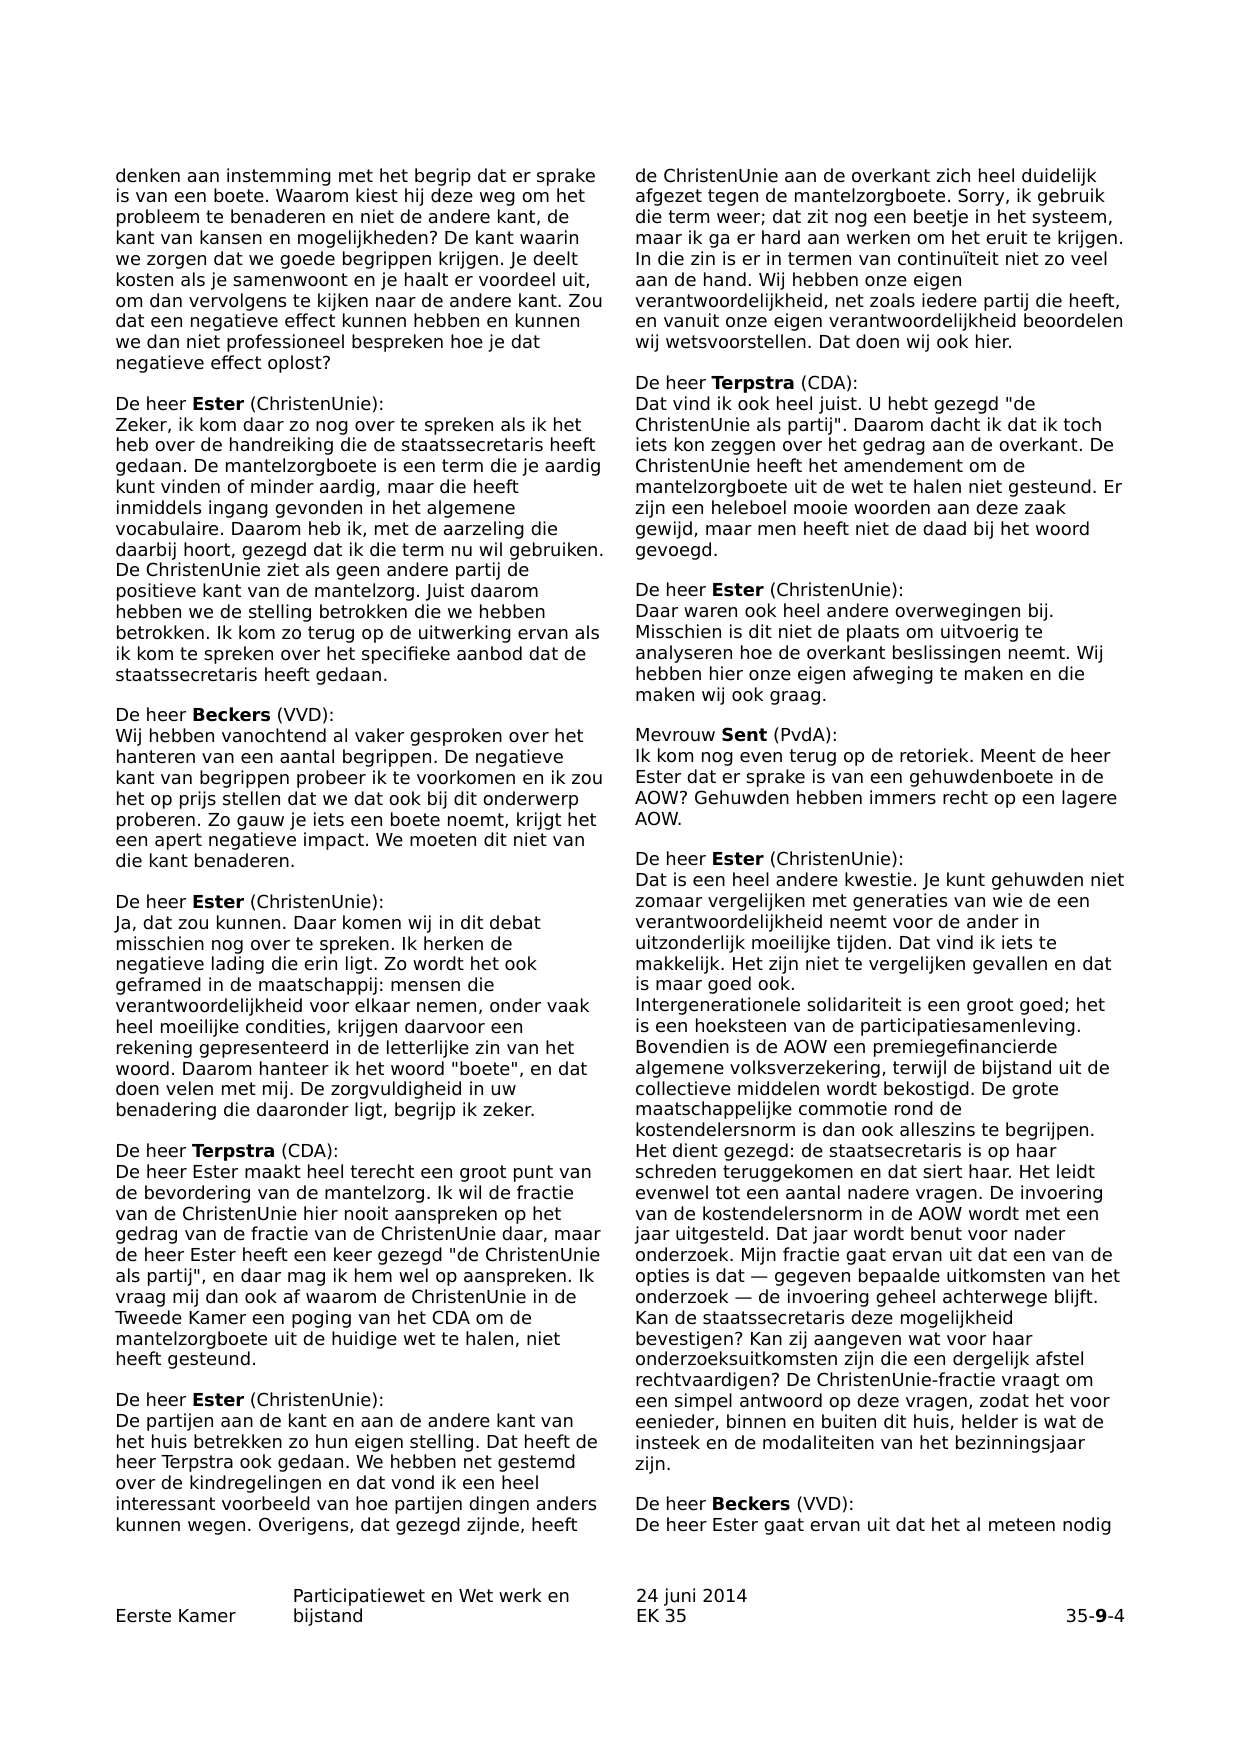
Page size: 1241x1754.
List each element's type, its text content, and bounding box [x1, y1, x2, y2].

text denken aan instemming met het begrip dat er sprake is van een boete. Waarom kiest hij deze weg om het probleem te benaderen en niet de andere kant, de kant van kansen en mogelijkheden? De kant waarin we zorgen dat we goede begrippen krijgen. Je deelt kosten als je samenwoont en je haalt er voordeel uit, om dan vervolgens te kijken naar de andere kant. Zou dat een negatieve effect kunnen hebben en kunnen we dan niet professioneel bespreken hoe je dat negatieve effect oplost? [115, 165, 605, 374]
text De heer Beckers (VVD): [635, 1494, 1125, 1515]
text De heer Ester (ChristenUnie): [635, 849, 1125, 870]
text De heer Terpstra (CDA): [635, 373, 1125, 393]
text De heer Ester (ChristenUnie): [115, 394, 605, 414]
text Mevrouw Sent (PvdA): [635, 725, 1125, 746]
text Intergenerationele solidariteit is een groot goed; het is een hoeksteen van de participatiesamenleving. Bovendien is de AOW een premiegefinancierde algemene volksverzekering, terwijl de bijstand uit de collectieve middelen wordt bekostigd. De grote maatschappelijke commotie rond de kostendelersnorm is dan ook alleszins te begrijpen. Het dient gezegd: de staatsecretaris is op haar schreden teruggekomen en dat siert haar. Het leidt evenwel tot een aantal nadere vragen. De invoering van de kostendelersnorm in de AOW wordt met een jaar uitgesteld. Dat jaar wordt benut voor nader onderzoek. Mijn fractie gaat ervan uit dat een van de opties is dat — gegeven bepaalde uitkomsten van het onderzoek — de invoering geheel achterwege blijft. Kan de staatssecretaris deze mogelijkheid bevestigen? Kan zij aangeven wat voor haar onderzoeksuitkomsten zijn die een dergelijk afstel rechtvaardigen? De ChristenUnie-fractie vraagt om een simpel antwoord op deze vragen, zodat het voor eenieder, binnen en buiten dit huis, helder is wat de insteek en de modaliteiten van het bezinningsjaar zijn. [635, 995, 1125, 1474]
text Wij hebben vanochtend al vaker gesproken over het hanteren van een aantal begrippen. De negatieve kant van begrippen probeer ik te voorkomen en ik zou het op prijs stellen dat we dat ook bij dit onderwerp proberen. Zo gauw je iets een boete noemt, krijgt het een apert negatieve impact. We moeten dit niet van die kant benaderen. [115, 726, 605, 872]
text de ChristenUnie aan de overkant zich heel duidelijk afgezet tegen de mantelzorgboete. Sorry, ik gebruik die term weer; dat zit nog een beetje in het systeem, maar ik ga er hard aan werken om het eruit te krijgen. In die zin is er in termen van continuïteit niet zo veel aan de hand. Wij hebben onze eigen verantwoordelijkheid, net zoals iedere partij die heeft, en vanuit onze eigen verantwoordelijkheid beoordelen wij wetsvoorstellen. Dat doen wij ook hier. [635, 165, 1125, 353]
text De heer Beckers (VVD): [115, 705, 605, 726]
text De heer Ester (ChristenUnie): [635, 580, 1125, 601]
text De heer Ester maakt heel terecht een groot punt van de bevordering van de mantelzorg. Ik wil de fractie van de ChristenUnie hier nooit aanspreken op het gedrag van de fractie van de ChristenUnie daar, maar de heer Ester heeft een keer gezegd "de ChristenUnie als partij", en daar mag ik hem wel op aanspreken. Ik vraag mij dan ook af waarom de ChristenUnie in de Tweede Kamer een poging van het CDA om de mantelzorgboete uit de huidige wet te halen, niet heeft gesteund. [115, 1162, 605, 1370]
text Zeker, ik kom daar zo nog over te spreken als ik het heb over de handreiking die de staatssecretaris heeft gedaan. De mantelzorgboete is een term die je aardig kunt vinden of minder aardig, maar die heeft inmiddels ingang gevonden in het algemene vocabulaire. Daarom heb ik, met de aarzeling die daarbij hoort, gezegd dat ik die term nu wil gebruiken. De ChristenUnie ziet als geen andere partij de positieve kant van de mantelzorg. Juist daarom hebben we de stelling betrokken die we hebben betrokken. Ik kom zo terug op de uitwerking ervan als ik kom te spreken over het specifieke aanbod dat de staatssecretaris heeft gedaan. [115, 414, 605, 685]
text Ik kom nog even terug op de retoriek. Meent de heer Ester dat er sprake is van een gehuwdenboete in de AOW? Gehuwden hebben immers recht op een lagere AOW. [635, 746, 1125, 829]
text Daar waren ook heel andere overwegingen bij. Misschien is dit niet de plaats om uitvoerig te analyseren hoe de overkant beslissingen neemt. Wij hebben hier onze eigen afweging te maken en die maken wij ook graag. [635, 601, 1125, 705]
text Ja, dat zou kunnen. Daar komen wij in dit debat misschien nog over te spreken. Ik herken de negatieve lading die erin ligt. Zo wordt het ook geframed in de maatschappij: mensen die verantwoordelijkheid voor elkaar nemen, onder vaak heel moeilijke condities, krijgen daarvoor een rekening gepresenteerd in de letterlijke zin van het woord. Daarom hanteer ik het woord "boete", en dat doen velen met mij. De zorgvuldigheid in uw benadering die daaronder ligt, begrijp ik zeker. [115, 912, 605, 1121]
text De heer Ester (ChristenUnie): [115, 1390, 605, 1411]
text De heer Ester (ChristenUnie): [115, 892, 605, 912]
text De partijen aan de kant en aan de andere kant van het huis betrekken zo hun eigen stelling. Dat heeft de heer Terpstra ook gedaan. We hebben net gestemd over de kindregelingen en dat vond ik een heel interessant voorbeeld van hoe partijen dingen anders kunnen wegen. Overigens, dat gezegd zijnde, heeft [115, 1411, 605, 1536]
text Dat vind ik ook heel juist. U hebt gezegd "de ChristenUnie als partij". Daarom dacht ik dat ik toch iets kon zeggen over het gedrag aan de overkant. De ChristenUnie heeft het amendement om de mantelzorgboete uit de wet te halen niet gesteund. Er zijn een heleboel mooie woorden aan deze zaak gewijd, maar men heeft niet de daad bij het woord gevoegd. [635, 393, 1125, 560]
text De heer Ester gaat ervan uit dat het al meteen nodig [635, 1515, 1125, 1536]
text Dat is een heel andere kwestie. Je kunt gehuwden niet zomaar vergelijken met generaties van wie de een verantwoordelijkheid neemt voor de ander in uitzonderlijk moeilijke tijden. Dat vind ik iets te makkelijk. Het zijn niet te vergelijken gevallen en dat is maar goed ook. [635, 870, 1125, 995]
text De heer Terpstra (CDA): [115, 1141, 605, 1162]
